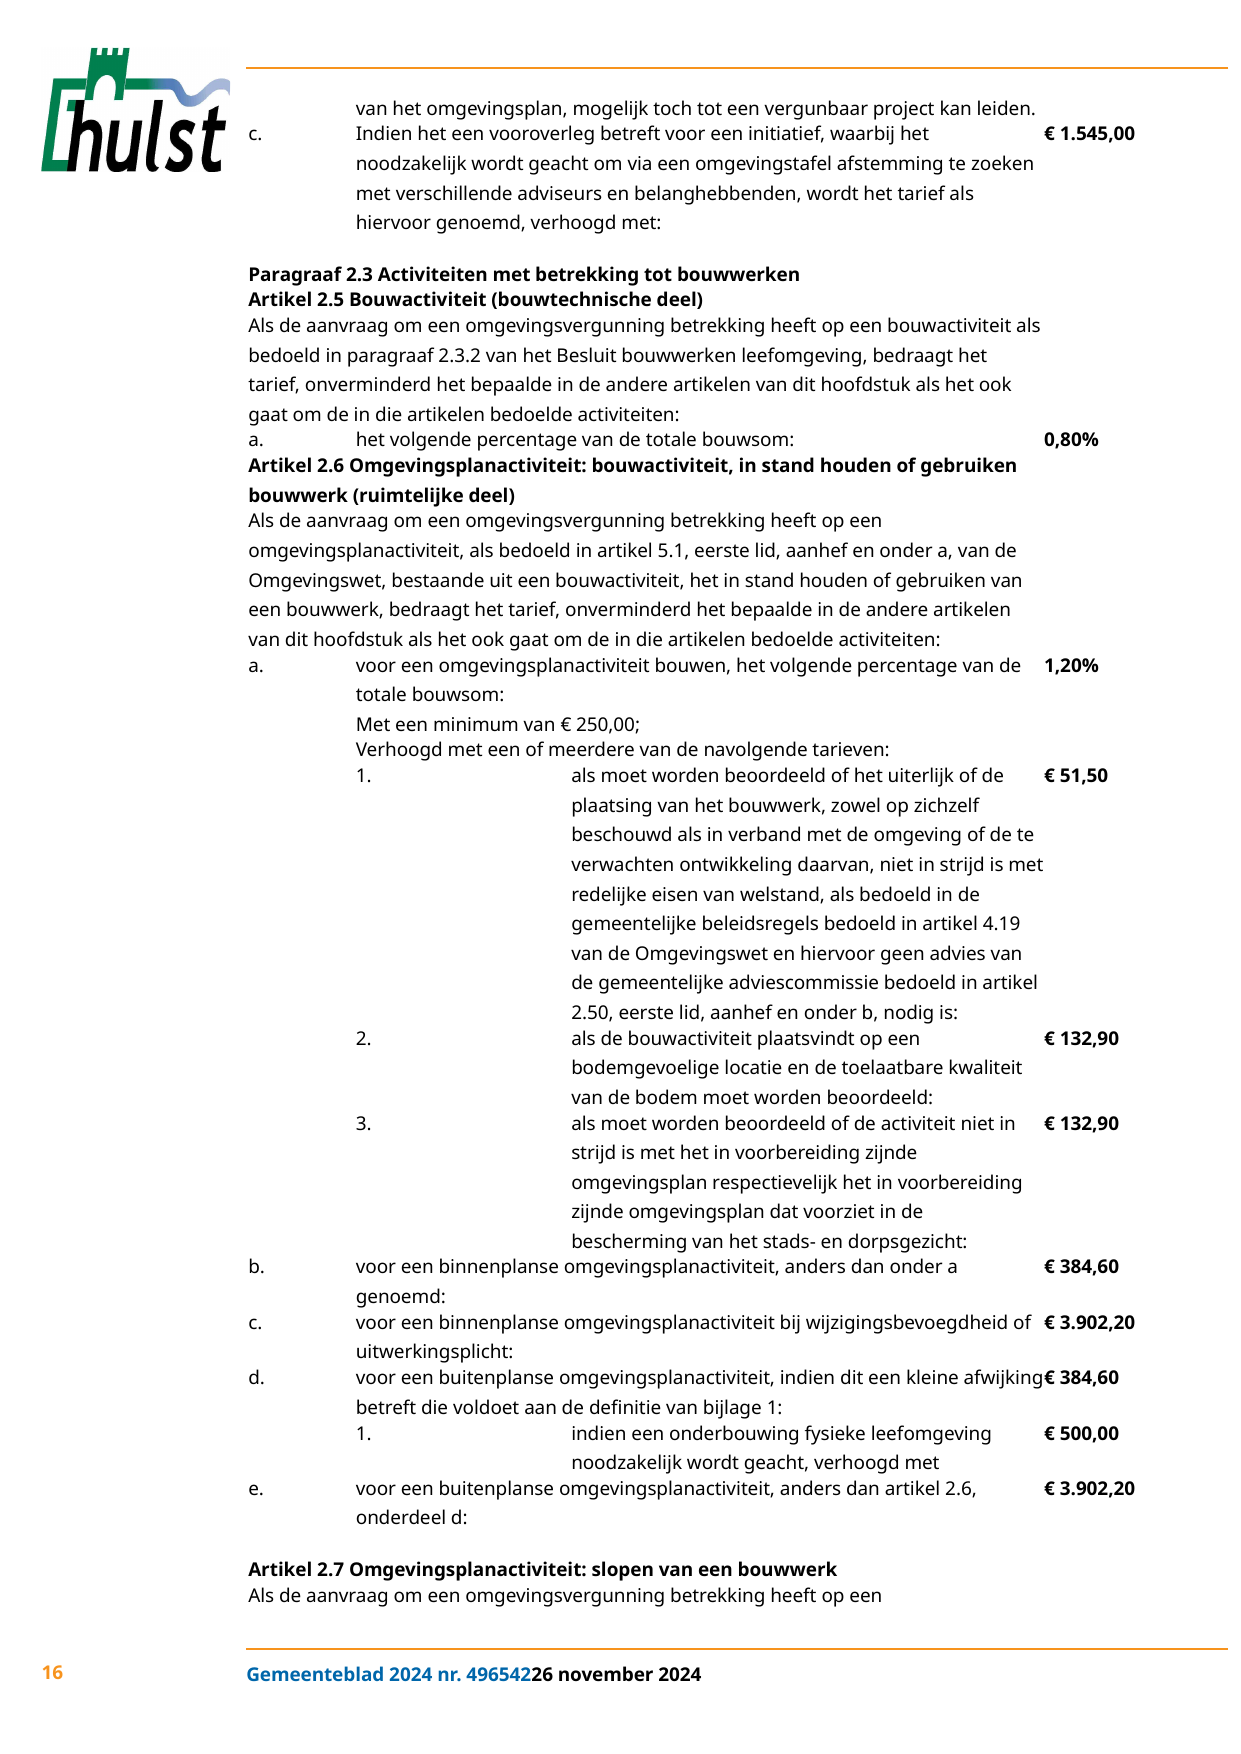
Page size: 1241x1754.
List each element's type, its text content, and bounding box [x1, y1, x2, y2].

table_cell als moet worden beoordeeld of het uiterlijk of de plaatsing van het bouwwerk, zowel op zichzelf beschouwd als in verband met de omgeving of de te verwachten ontwikkeling daarvan, niet in strijd is met redelijke eisen van welstand, als bedoeld in de gemeentelijke beleidsregels bedoeld in artikel 4.19 van de Omgevingswet en hiervoor geen advies van de gemeentelijke adviescommissie bedoeld in artikel 2.50, eerste lid, aanhef en onder b, nodig is: [571, 763, 1044, 1025]
table_cell [248, 1110, 356, 1254]
table_cell € 384,60 [1044, 1254, 1152, 1309]
table_cell Artikel 2.5 Bouwactiviteit (bouwtechnische deel) [248, 286, 1044, 312]
table_cell van het omgevingsplan, mogelijk toch tot een vergunbaar project kan leiden. [356, 95, 1044, 121]
table_cell [1044, 1582, 1152, 1607]
picture [41, 47, 231, 172]
table_cell [1044, 737, 1152, 762]
table_cell € 132,90 [1044, 1025, 1152, 1110]
table_cell € 132,90 [1044, 1110, 1152, 1254]
table_cell c. [248, 121, 356, 235]
table_cell [1044, 312, 1152, 427]
table_cell [248, 235, 356, 261]
table_cell voor een omgevingsplanactiviteit bouwen, het volgende percentage van de totale bouwsom: Met een minimum van € 250,00; [356, 652, 1044, 737]
table_cell Als de aanvraag om een omgevingsvergunning betrekking heeft op een [248, 1582, 1044, 1607]
table_cell [1044, 95, 1152, 121]
table_cell [356, 235, 1044, 261]
table_cell e. [248, 1475, 356, 1530]
table_cell het volgende percentage van de totale bouwsom: [356, 427, 1044, 452]
table_cell [248, 1025, 356, 1110]
table_cell € 3.902,20 [1044, 1475, 1152, 1530]
table_cell [1044, 508, 1152, 652]
table_cell [356, 1530, 1044, 1556]
table_cell € 1.545,00 [1044, 121, 1152, 235]
table_cell € 3.902,20 [1044, 1309, 1152, 1364]
table_cell 0,80% [1044, 427, 1152, 452]
table_cell 3. [356, 1110, 571, 1254]
table_cell c. [248, 1309, 356, 1364]
table_cell [248, 1530, 356, 1556]
table_cell als de bouwactiviteit plaatsvindt op een bodemgevoelige locatie en de toelaatbare kwaliteit van de bodem moet worden beoordeeld: [571, 1025, 1044, 1110]
table_cell [248, 1420, 356, 1475]
table_cell Paragraaf 2.3 Activiteiten met betrekking tot bouwwerken [248, 261, 1044, 286]
table_cell [1044, 261, 1152, 286]
table_cell Als de aanvraag om een omgevingsvergunning betrekking heeft op een omgevingsplanactiviteit, als bedoeld in artikel 5.1, eerste lid, aanhef en onder a, van de Omgevingswet, bestaande uit een bouwactiviteit, het in stand houden of gebruiken van een bouwwerk, bedraagt het tarief, onverminderd het bepaalde in de andere artikelen van dit hoofdstuk als het ook gaat om de in die artikelen bedoelde activiteiten: [248, 508, 1044, 652]
table_cell [248, 737, 356, 762]
table_cell voor een binnenplanse omgevingsplanactiviteit, anders dan onder a genoemd: [356, 1254, 1044, 1309]
table_cell Artikel 2.7 Omgevingsplanactiviteit: slopen van een bouwwerk [248, 1556, 1044, 1582]
table_cell d. [248, 1364, 356, 1420]
table_cell Artikel 2.6 Omgevingsplanactiviteit: bouwactiviteit, in stand houden of gebruiken bouwwerk (ruimtelijke deel) [248, 453, 1044, 508]
table_cell als moet worden beoordeeld of de activiteit niet in strijd is met het in voorbereiding zijnde omgevingsplan respectievelijk het in voorbereiding zijnde omgevingsplan dat voorziet in de bescherming van het stads- en dorpsgezicht: [571, 1110, 1044, 1254]
table_cell [1044, 1556, 1152, 1582]
table_cell Verhoogd met een of meerdere van de navolgende tarieven: [356, 737, 1044, 762]
table_cell 1. [356, 763, 571, 1025]
table_cell € 500,00 [1044, 1420, 1152, 1475]
table_cell voor een binnenplanse omgevingsplanactiviteit bij wijzigingsbevoegdheid of uitwerkingsplicht: [356, 1309, 1044, 1364]
table_cell [1044, 235, 1152, 261]
table_cell 1,20% [1044, 652, 1152, 737]
table_cell € 384,60 [1044, 1364, 1152, 1420]
table_cell Als de aanvraag om een omgevingsvergunning betrekking heeft op een bouwactiviteit als bedoeld in paragraaf 2.3.2 van het Besluit bouwwerken leefomgeving, bedraagt het tarief, onverminderd het bepaalde in de andere artikelen van dit hoofdstuk als het ook gaat om de in die artikelen bedoelde activiteiten: [248, 312, 1044, 427]
table_cell a. [248, 652, 356, 737]
table_cell [248, 763, 356, 1025]
table_cell [1044, 453, 1152, 508]
table_cell b. [248, 1254, 356, 1309]
table_cell € 51,50 [1044, 763, 1152, 1025]
table_cell Indien het een vooroverleg betreft voor een initiatief, waarbij het noodzakelijk wordt geacht om via een omgevingstafel afstemming te zoeken met verschillende adviseurs en belanghebbenden, wordt het tarief als hiervoor genoemd, verhoogd met: [356, 121, 1044, 235]
table_cell [1044, 1530, 1152, 1556]
table_cell [248, 95, 356, 121]
table_cell 1. [356, 1420, 571, 1475]
table_cell [1044, 286, 1152, 312]
table_cell indien een onderbouwing fysieke leefomgeving noodzakelijk wordt geacht, verhoogd met [571, 1420, 1044, 1475]
table_cell voor een buitenplanse omgevingsplanactiviteit, anders dan artikel 2.6, onderdeel d: [356, 1475, 1044, 1530]
table_cell voor een buitenplanse omgevingsplanactiviteit, indien dit een kleine afwijking betreft die voldoet aan de definitie van bijlage 1: [356, 1364, 1044, 1420]
table_cell 2. [356, 1025, 571, 1110]
table_cell a. [248, 427, 356, 452]
